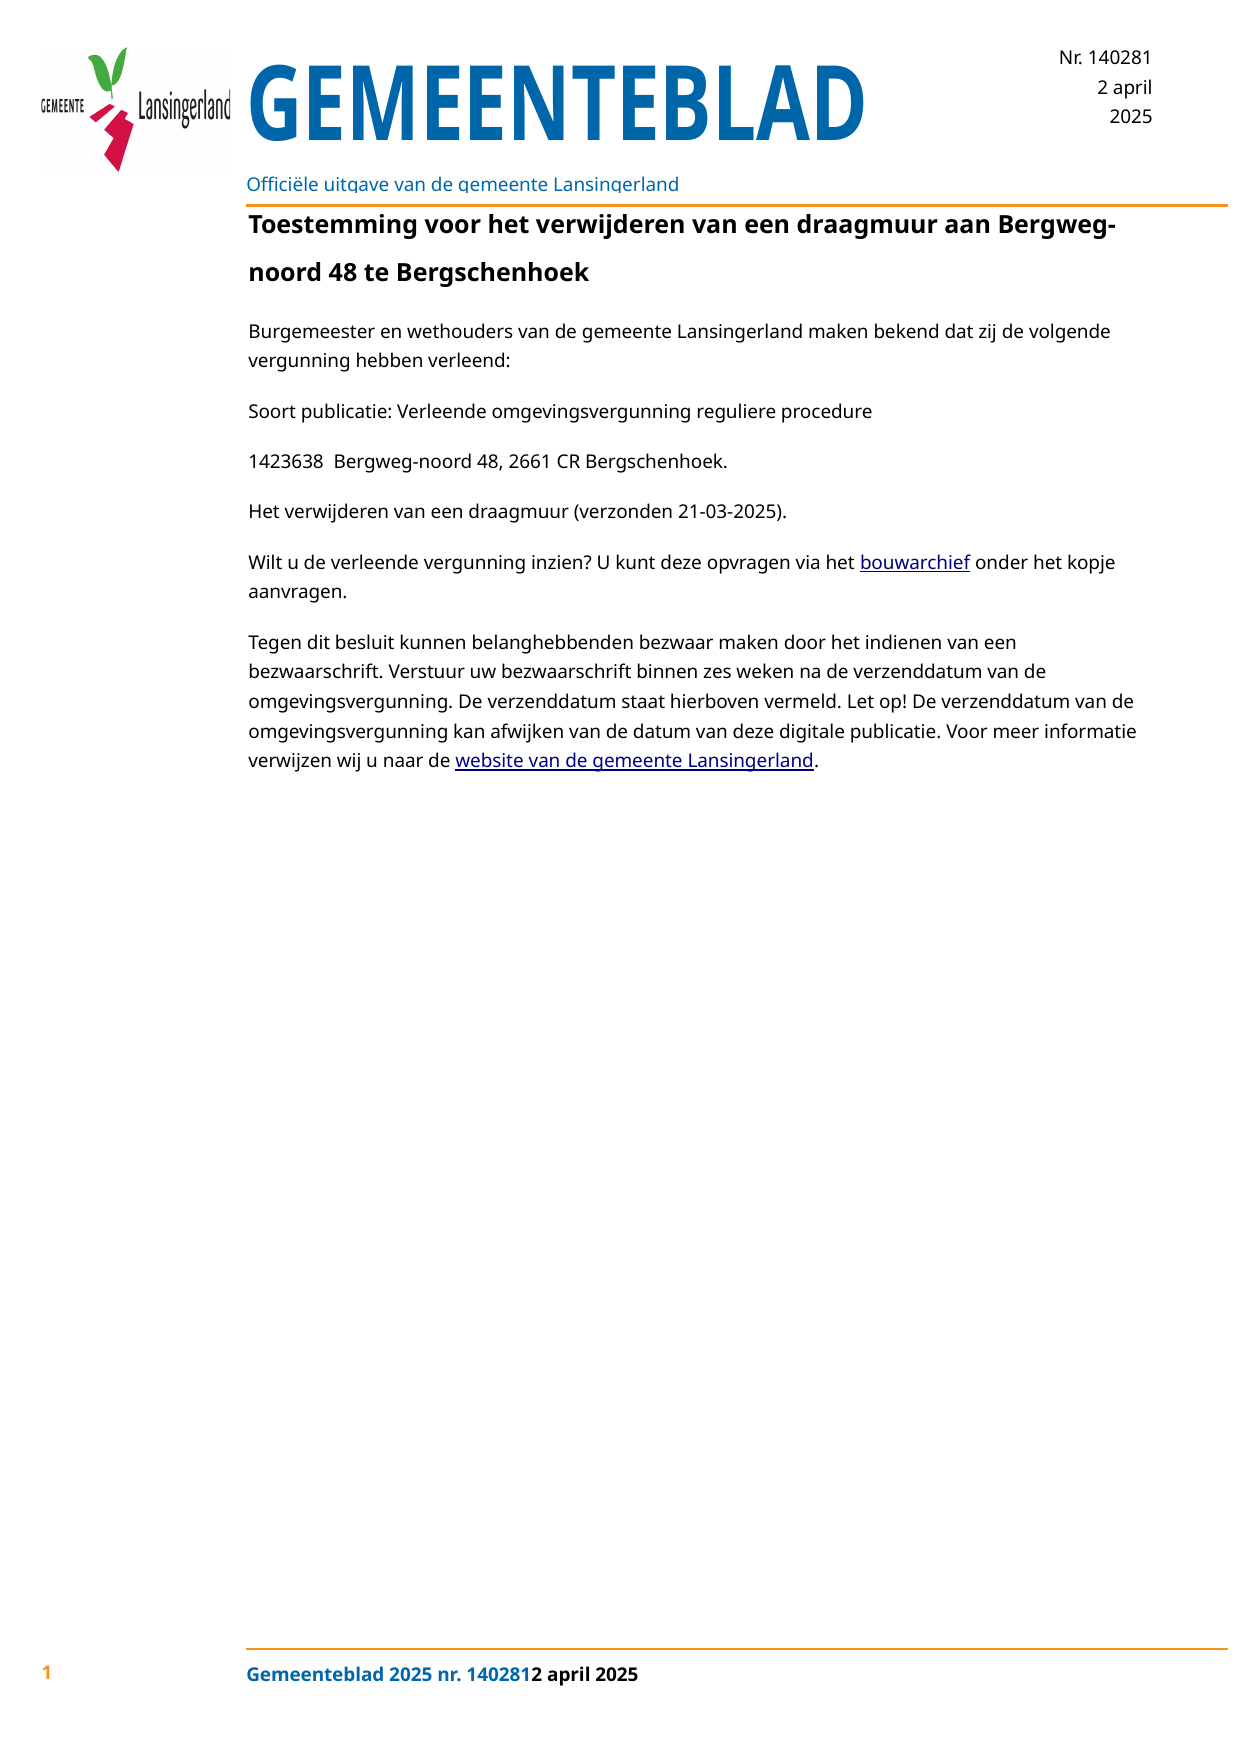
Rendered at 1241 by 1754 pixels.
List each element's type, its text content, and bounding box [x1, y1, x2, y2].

text Soort publicatie: Verleende omgevingsvergunning reguliere procedure [248, 398, 1152, 424]
text Het verwijderen van een draagmuur (verzonden 21-03-2025). [248, 499, 1152, 524]
text Toestemming voor het verwijderen van een draagmuur aan Bergweg-noord 48 te Bergschenhoek [248, 207, 1152, 288]
text 1423638 Bergweg-noord 48, 2661 CR Bergschenhoek. [248, 448, 1152, 474]
text Tegen dit besluit kunnen belanghebbenden bezwaar maken door het indienen van een bezwaarschrift. Verstuur uw bezwaarschrift binnen zes weken na de verzenddatum van de omgevingsvergunning. De verzenddatum staat hierboven vermeld. Let op! De verzenddatum van de omgevingsvergunning kan afwijken van de datum van deze digitale publicatie. Voor meer informatie verwijzen wij u naar de website van de gemeente Lansingerland. [248, 629, 1152, 773]
picture [41, 47, 231, 172]
text Burgemeester en wethouders van de gemeente Lansingerland maken bekend dat zij de volgende vergunning hebben verleend: [248, 318, 1152, 373]
text Wilt u de verleende vergunning inzien? U kunt deze opvragen via het bouwarchief onder het kopje aanvragen. [248, 549, 1152, 604]
